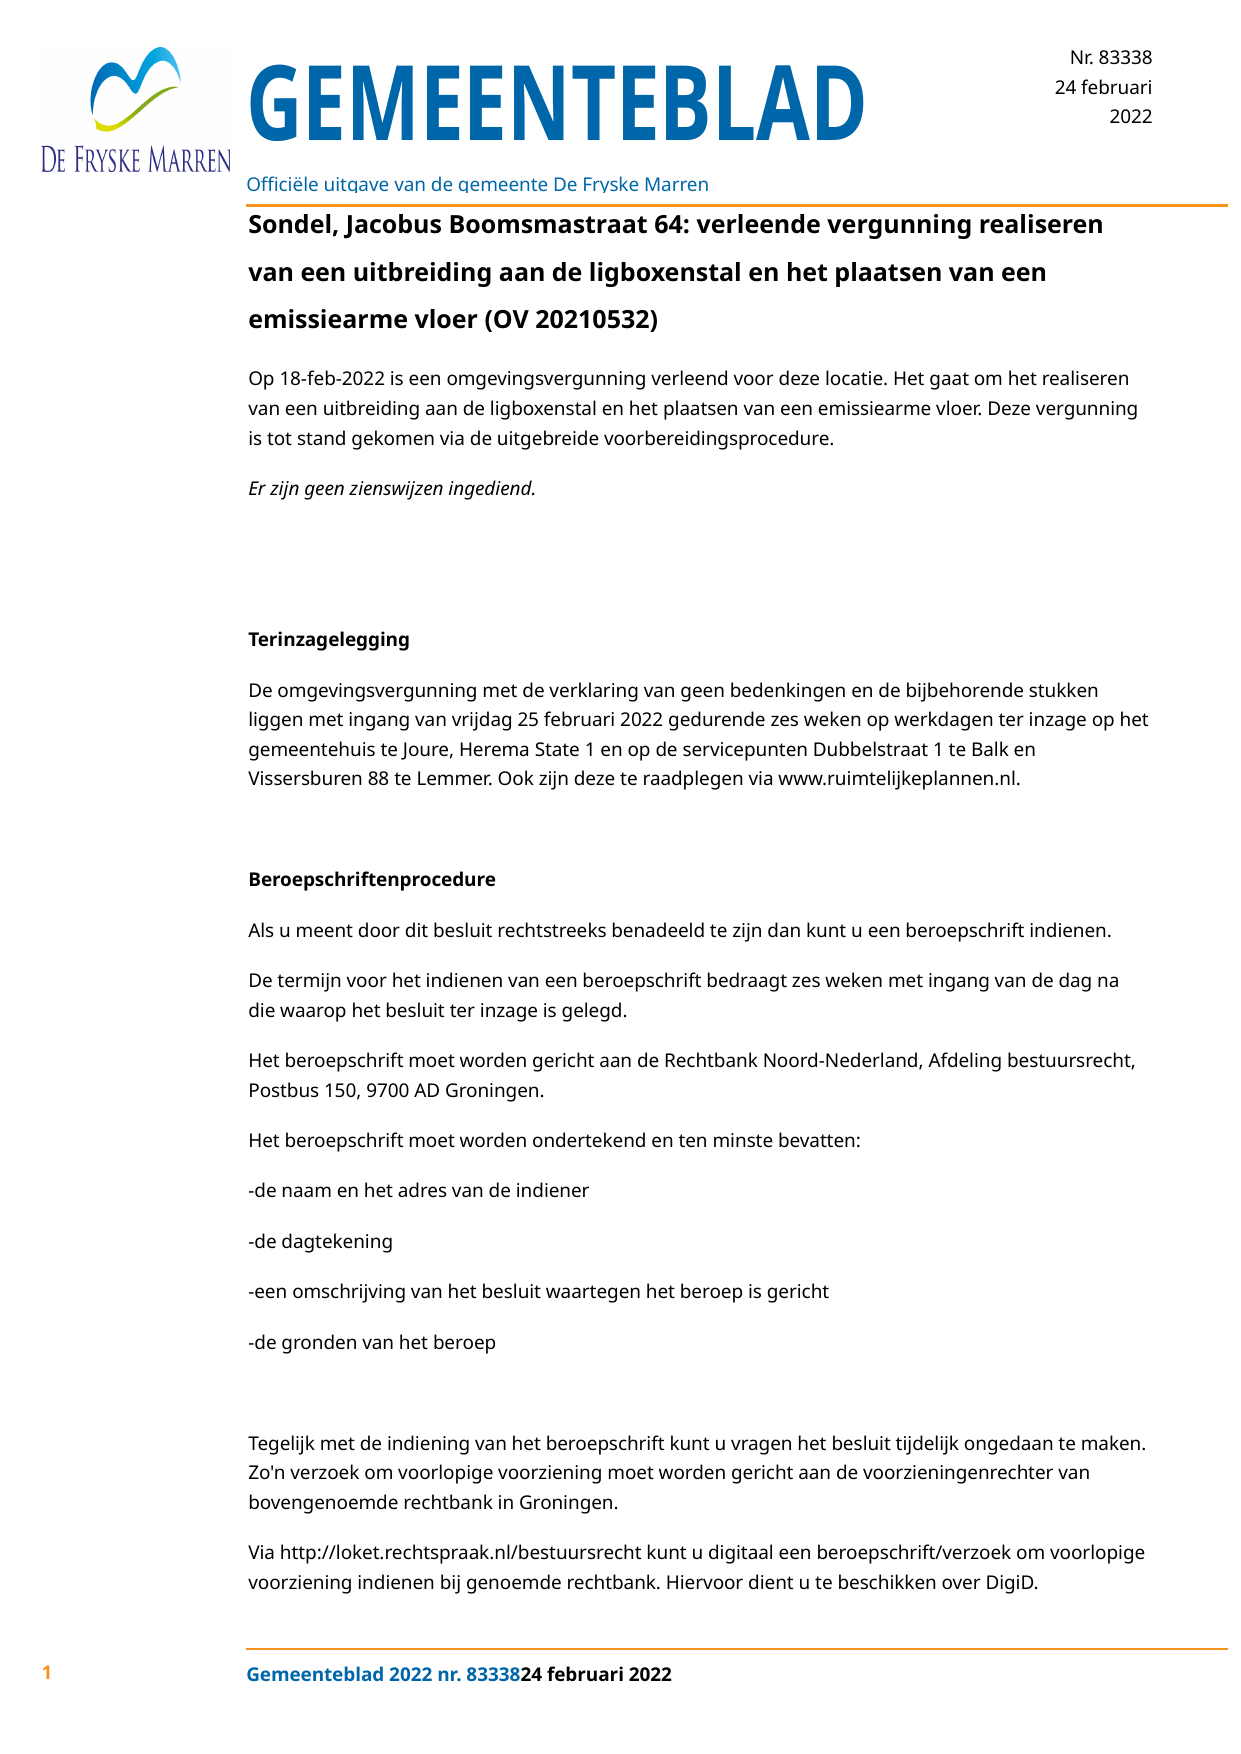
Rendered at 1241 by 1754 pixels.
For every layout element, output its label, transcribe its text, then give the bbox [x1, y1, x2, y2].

text Beroepschriftenprocedure [248, 866, 1152, 892]
text Het beroepschrift moet worden ondertekend en ten minste bevatten: [248, 1127, 1152, 1153]
text Via http://loket.rechtspraak.nl/bestuursrecht kunt u digitaal een beroepschrift/verzoek om voorlopige voorziening indienen bij genoemde rechtbank. Hiervoor dient u te beschikken over DigiD. [248, 1539, 1152, 1594]
text -de naam en het adres van de indiener [248, 1178, 1152, 1203]
text Terinzagelegging [248, 626, 1152, 652]
text Het beroepschrift moet worden gericht aan de Rechtbank Noord-Nederland, Afdeling bestuursrecht, Postbus 150, 9700 AD Groningen. [248, 1047, 1152, 1102]
text De omgevingsvergunning met de verklaring van geen bedenkingen en de bijbehorende stukken liggen met ingang van vrijdag 25 februari 2022 gedurende zes weken op werkdagen ter inzage op het gemeentehuis te Joure, Herema State 1 en op de servicepunten Dubbelstraat 1 te Balk en Vissersburen 88 te Lemmer. Ook zijn deze te raadplegen via www.ruimtelijkeplannen.nl. [248, 677, 1152, 791]
text Tegelijk met de indiening van het beroepschrift kunt u vragen het besluit tijdelijk ongedaan te maken. Zo'n verzoek om voorlopige voorziening moet worden gericht aan de voorzieningenrechter van bovengenoemde rechtbank in Groningen. [248, 1430, 1152, 1514]
text Als u meent door dit besluit rechtstreeks benadeeld te zijn dan kunt u een beroepschrift indienen. [248, 917, 1152, 942]
text Sondel, Jacobus Boomsmastraat 64: verleende vergunning realiseren van een uitbreiding aan de ligboxenstal en het plaatsen van een emissiearme vloer (OV 20210532) [248, 207, 1152, 336]
picture [41, 47, 231, 172]
text -de gronden van het beroep [248, 1329, 1152, 1354]
text -de dagtekening [248, 1228, 1152, 1254]
text De termijn voor het indienen van een beroepschrift bedraagt zes weken met ingang van de dag na die waarop het besluit ter inzage is gelegd. [248, 967, 1152, 1022]
text Op 18-feb-2022 is een omgevingsvergunning verleend voor deze locatie. Het gaat om het realiseren van een uitbreiding aan de ligboxenstal en het plaatsen van een emissiearme vloer. Deze vergunning is tot stand gekomen via de uitgebreide voorbereidingsprocedure. [248, 366, 1152, 450]
text Er zijn geen zienswijzen ingediend. [248, 475, 1152, 501]
text -een omschrijving van het besluit waartegen het beroep is gericht [248, 1278, 1152, 1304]
